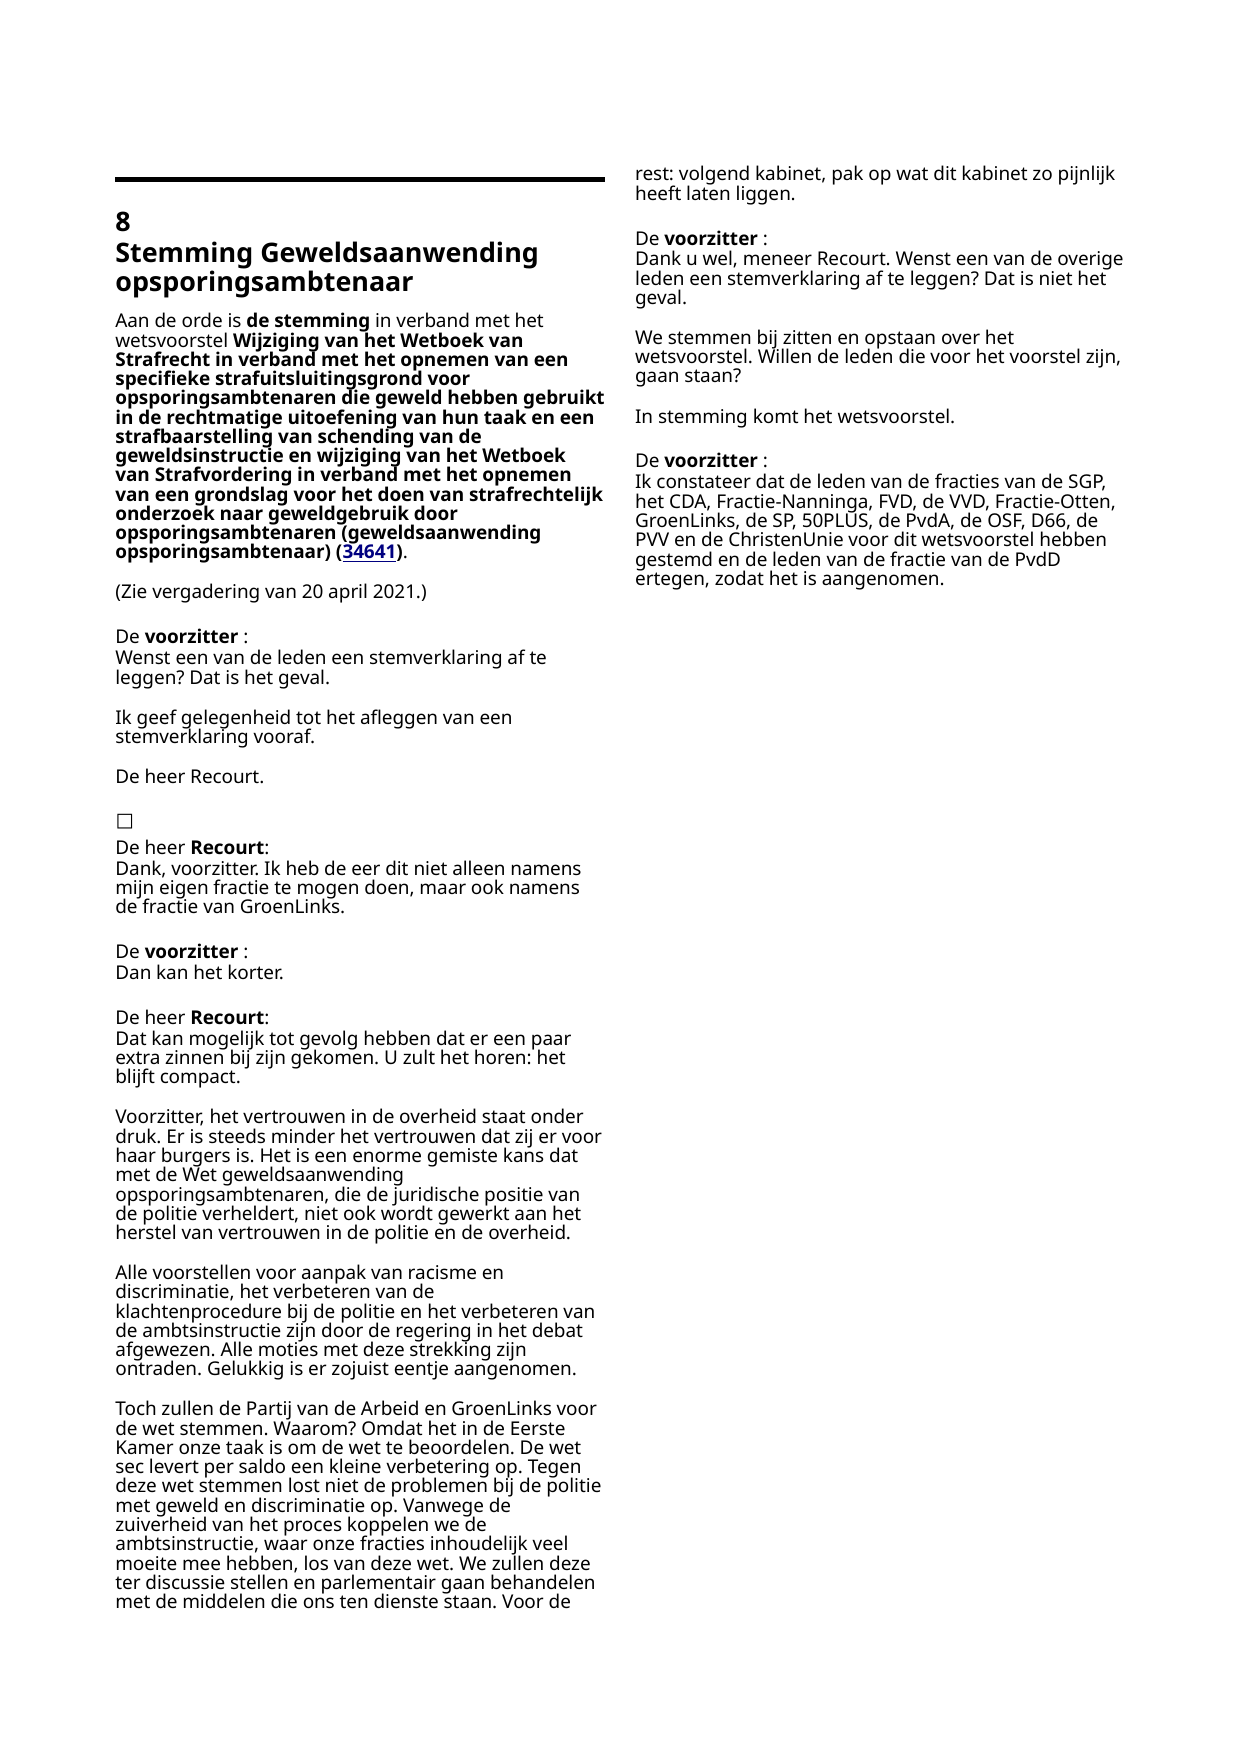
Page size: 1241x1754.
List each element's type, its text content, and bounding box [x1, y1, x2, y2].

text Dank, voorzitter. Ik heb de eer dit niet alleen namens mijn eigen fractie te mogen doen, maar ook namens de fractie van GroenLinks. [115, 860, 605, 917]
text Dank u wel, meneer Recourt. Wenst een van de overige leden een stemverklaring af te leggen? Dat is niet het geval. [635, 250, 1125, 308]
text De heer Recourt: [115, 834, 605, 860]
text Dat kan mogelijk tot gevolg hebben dat er een paar extra zinnen bij zijn gekomen. U zult het horen: het blijft compact. [115, 1030, 605, 1088]
text In stemming komt het wetsvoorstel. [635, 408, 1125, 427]
text Ik constateer dat de leden van de fracties van de SGP, het CDA, Fractie-Nanninga, FVD, de VVD, Fractie-Otten, GroenLinks, de SP, 50PLUS, de PvdA, de OSF, D66, de PVV en de ChristenUnie voor dit wetsvoorstel hebben gestemd en de leden van de fractie van de PvdD ertegen, zodat het is aangenomen. [635, 473, 1125, 589]
text Aan de orde is de stemming in verband met het wetsvoorstel Wijziging van het Wetboek van Strafrecht in verband met het opnemen van een specifieke strafuitsluitingsgrond voor opsporingsambtenaren die geweld hebben gebruikt in de rechtmatige uitoefening van hun taak en een strafbaarstelling van schending van de geweldsinstructie en wijziging van het Wetboek van Strafvordering in verband met het opnemen van een grondslag voor het doen van strafrechtelijk onderzoek naar geweldgebruik door opsporingsambtenaren (geweldsaanwending opsporingsambtenaar) (34641). [115, 312, 605, 563]
text Ik geef gelegenheid tot het afleggen van een stemverklaring vooraf. [115, 709, 605, 747]
text (Zie vergadering van 20 april 2021.) [115, 583, 605, 603]
text Dan kan het korter. [115, 964, 605, 983]
text Alle voorstellen voor aanpak van racisme en discriminatie, het verbeteren van de klachtenprocedure bij de politie en het verbeteren van de ambtsinstructie zijn door de regering in het debat afgewezen. Alle moties met deze strekking zijn ontraden. Gelukkig is er zojuist eentje aangenomen. [115, 1264, 605, 1380]
text We stemmen bij zitten en opstaan over het wetsvoorstel. Willen de leden die voor het voorstel zijn, gaan staan? [635, 329, 1125, 387]
text ⬜ [115, 808, 605, 834]
text Voorzitter, het vertrouwen in de overheid staat onder druk. Er is steeds minder het vertrouwen dat zij er voor haar burgers is. Het is een enorme gemiste kans dat met de Wet geweldsaanwending opsporingsambtenaren, die de juridische positie van de politie verheldert, niet ook wordt gewerkt aan het herstel van vertrouwen in de politie en de overheid. [115, 1108, 605, 1243]
text De voorzitter : [115, 938, 605, 964]
text Toch zullen de Partij van de Arbeid en GroenLinks voor de wet stemmen. Waarom? Omdat het in de Eerste Kamer onze taak is om de wet te beoordelen. De wet sec levert per saldo een kleine verbetering op. Tegen deze wet stemmen lost niet de problemen bij de politie met geweld en discriminatie op. Vanwege de zuiverheid van het proces koppelen we de ambtsinstructie, waar onze fracties inhoudelijk veel moeite mee hebben, los van deze wet. We zullen deze ter discussie stellen en parlementair gaan behandelen met de middelen die ons ten dienste staan. Voor de [115, 1400, 605, 1612]
text 8 [115, 203, 605, 239]
text Stemming Geweldsaanwending opsporingsambtenaar [115, 239, 605, 312]
text rest: volgend kabinet, pak op wat dit kabinet zo pijnlijk heeft laten liggen. [635, 165, 1125, 204]
text De voorzitter : [635, 448, 1125, 473]
text De voorzitter : [635, 225, 1125, 250]
text De heer Recourt. [115, 768, 605, 787]
text De voorzitter : [115, 624, 605, 649]
text Wenst een van de leden een stemverklaring af te leggen? Dat is het geval. [115, 649, 605, 688]
text De heer Recourt: [115, 1004, 605, 1030]
